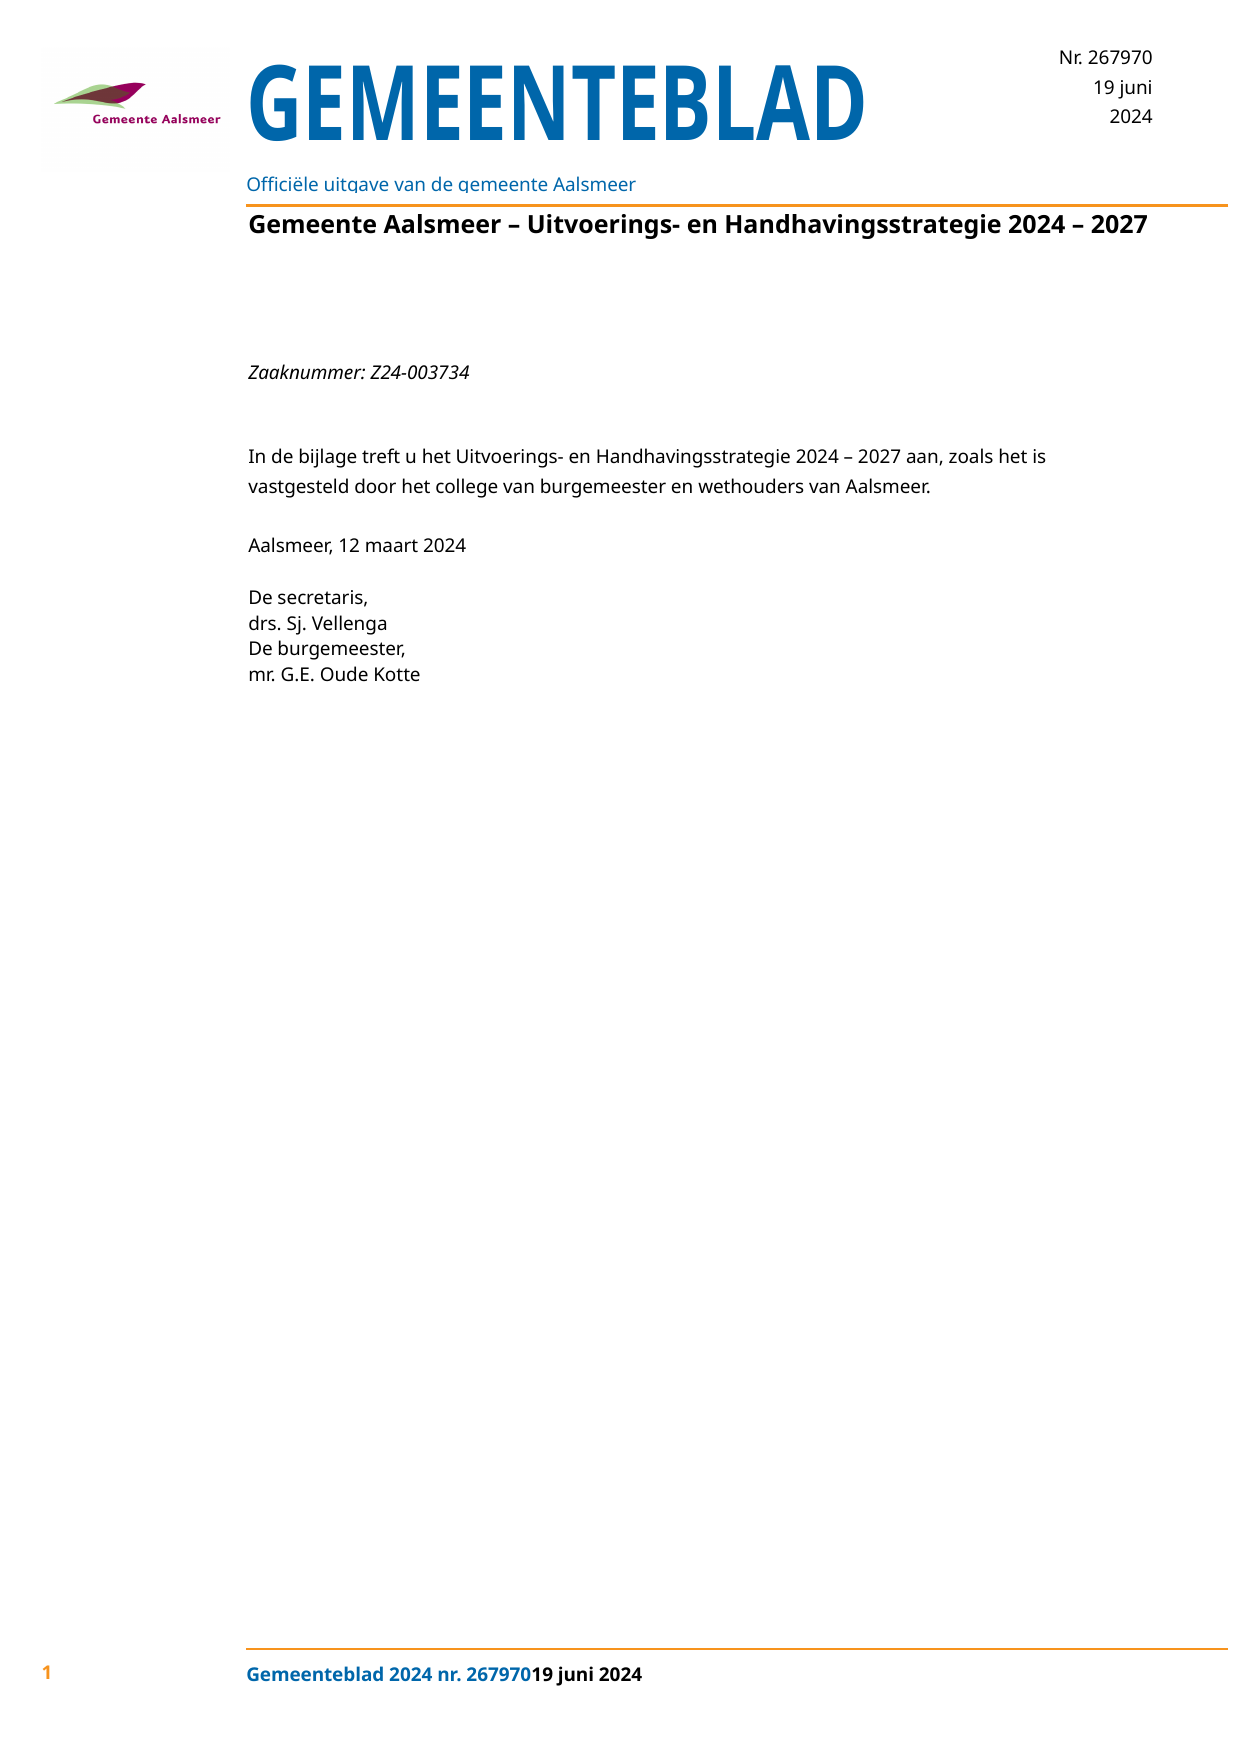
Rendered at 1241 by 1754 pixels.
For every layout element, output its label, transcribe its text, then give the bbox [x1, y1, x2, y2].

picture [41, 47, 231, 172]
text In de bijlage treft u het Uitvoerings- en Handhavingsstrategie 2024 – 2027 aan, zoals het is vastgesteld door het college van burgemeester en wethouders van Aalsmeer. [248, 444, 1152, 499]
text drs. Sj. Vellenga [248, 610, 1152, 635]
text mr. G.E. Oude Kotte [248, 661, 1152, 687]
text Zaaknummer: Z24-003734 [248, 359, 1152, 384]
text Aalsmeer, 12 maart 2024 [248, 532, 1152, 558]
text De secretaris, [248, 584, 1152, 610]
text De burgemeester, [248, 635, 1152, 661]
text Gemeente Aalsmeer – Uitvoerings- en Handhavingsstrategie 2024 – 2027 [248, 207, 1152, 241]
